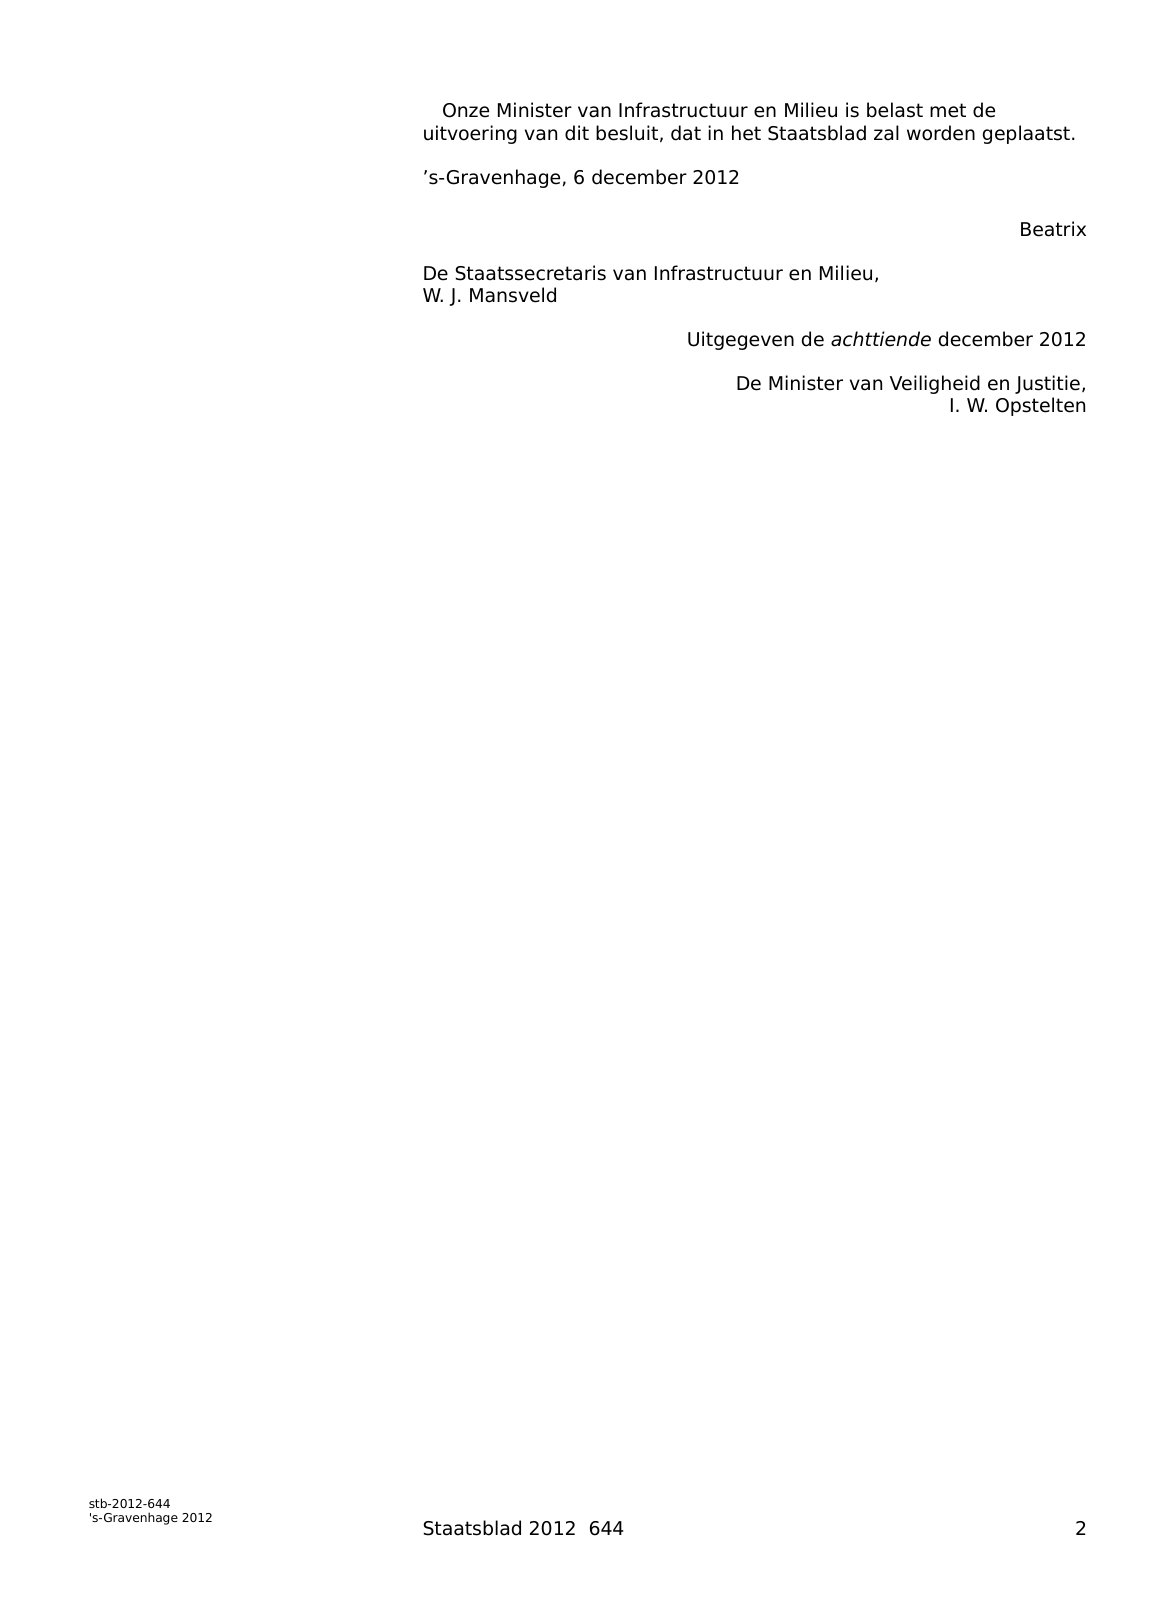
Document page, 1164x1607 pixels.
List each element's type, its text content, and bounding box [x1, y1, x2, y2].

text 's-Gravenhage 2012 [88, 1511, 323, 1525]
text Uitgegeven de achttiende december 2012 [422, 329, 1087, 351]
text stb-2012-644 [88, 1497, 323, 1511]
text ’s-Gravenhage, 6 december 2012 [422, 167, 1087, 188]
text Beatrix [422, 218, 1087, 241]
text De Staatssecretaris van Infrastructuur en Milieu, W. J. Mansveld [422, 263, 1087, 307]
text De Minister van Veiligheid en Justitie, I. W. Opstelten [422, 373, 1087, 417]
text Onze Minister van Infrastructuur en Milieu is belast met de uitvoering van dit besluit, dat in het Staatsblad zal worden geplaatst. [422, 100, 1087, 144]
